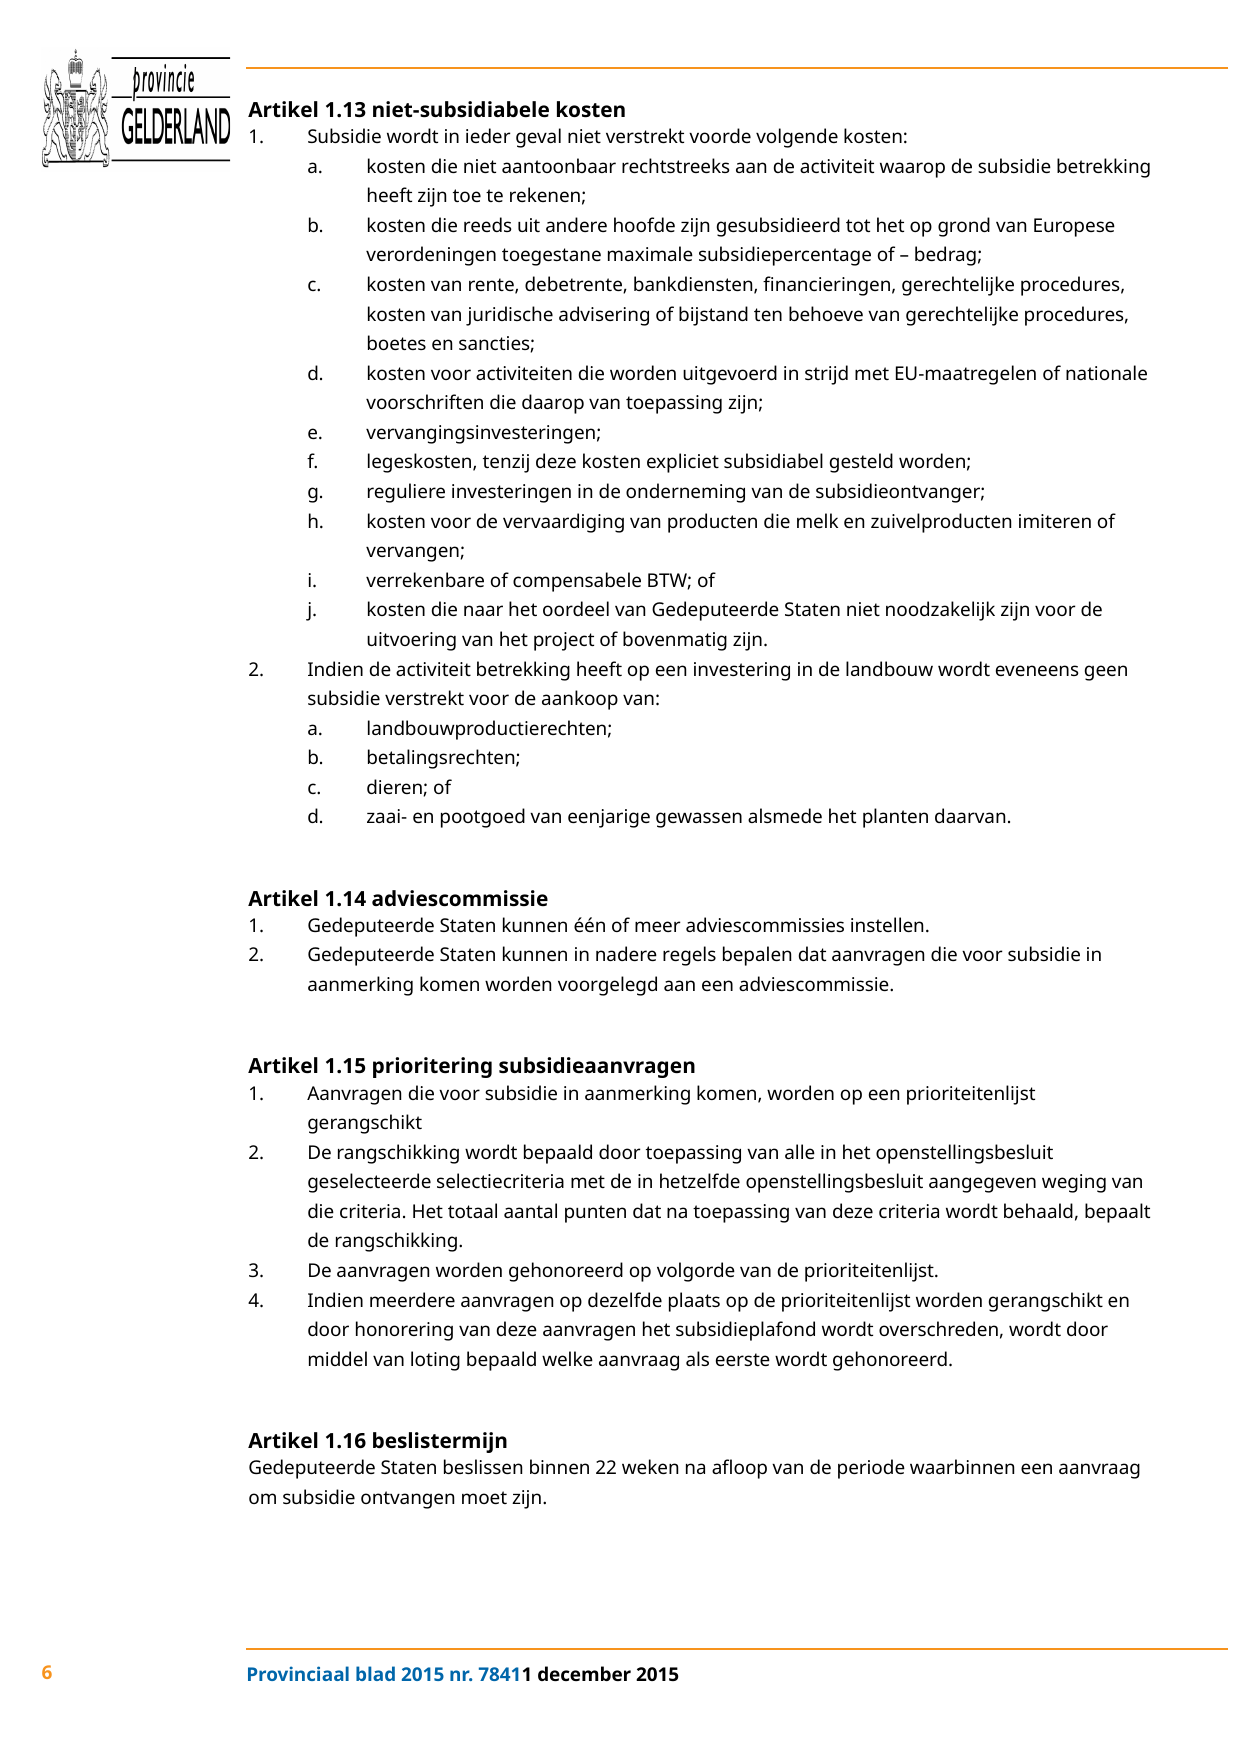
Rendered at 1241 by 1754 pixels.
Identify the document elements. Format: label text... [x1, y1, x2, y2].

list vervangingsinvesteringen; [307, 419, 1152, 445]
list legeskosten, tenzij deze kosten expliciet subsidiabel gesteld worden; [307, 449, 1152, 474]
list Aanvragen die voor subsidie in aanmerking komen, worden op een prioriteitenlijst gerangschikt [248, 1080, 1152, 1135]
list Indien de activiteit betrekking heeft op een investering in de landbouw wordt eveneens geen subsidie verstrekt voor de aankoop van: [248, 656, 1152, 711]
picture [41, 47, 231, 172]
text Artikel 1.14 adviescommissie [248, 884, 1152, 912]
list De rangschikking wordt bepaald door toepassing van alle in het openstellingsbesluit geselecteerde selectiecriteria met de in hetzelfde openstellingsbesluit aangegeven weging van die criteria. Het totaal aantal punten dat na toepassing van deze criteria wordt behaald, bepaalt de rangschikking. [248, 1139, 1152, 1253]
text Artikel 1.16 beslistermijn [248, 1426, 1152, 1454]
list Subsidie wordt in ieder geval niet verstrekt voorde volgende kosten: [248, 123, 1152, 149]
list betalingsrechten; [307, 744, 1152, 770]
text Gedeputeerde Staten beslissen binnen 22 weken na afloop van de periode waarbinnen een aanvraag om subsidie ontvangen moet zijn. [248, 1454, 1152, 1510]
text Artikel 1.13 niet-subsidiabele kosten [248, 95, 1152, 123]
list kosten die naar het oordeel van Gedeputeerde Staten niet noodzakelijk zijn voor de uitvoering van het project of bovenmatig zijn. [307, 597, 1152, 652]
list kosten die reeds uit andere hoofde zijn gesubsidieerd tot het op grond van Europese verordeningen toegestane maximale subsidiepercentage of – bedrag; [307, 212, 1152, 267]
text Artikel 1.15 prioritering subsidieaanvragen [248, 1051, 1152, 1080]
list De aanvragen worden gehonoreerd op volgorde van de prioriteitenlijst. [248, 1257, 1152, 1283]
list verrekenbare of compensabele BTW; of [307, 567, 1152, 593]
list landbouwproductierechten; [307, 715, 1152, 741]
list zaai- en pootgoed van eenjarige gewassen alsmede het planten daarvan. [307, 804, 1152, 829]
list kosten die niet aantoonbaar rechtstreeks aan de activiteit waarop de subsidie betrekking heeft zijn toe te rekenen; [307, 153, 1152, 208]
list Gedeputeerde Staten kunnen één of meer adviescommissies instellen. [248, 912, 1152, 938]
list dieren; of [307, 774, 1152, 800]
list kosten voor activiteiten die worden uitgevoerd in strijd met EU-maatregelen of nationale voorschriften die daarop van toepassing zijn; [307, 360, 1152, 415]
list reguliere investeringen in de onderneming van de subsidieontvanger; [307, 478, 1152, 504]
list Indien meerdere aanvragen op dezelfde plaats op de prioriteitenlijst worden gerangschikt en door honorering van deze aanvragen het subsidieplafond wordt overschreden, wordt door middel van loting bepaald welke aanvraag als eerste wordt gehonoreerd. [248, 1287, 1152, 1372]
list Gedeputeerde Staten kunnen in nadere regels bepalen dat aanvragen die voor subsidie in aanmerking komen worden voorgelegd aan een adviescommissie. [248, 942, 1152, 997]
list kosten van rente, debetrente, bankdiensten, financieringen, gerechtelijke procedures, kosten van juridische advisering of bijstand ten behoeve van gerechtelijke procedures, boetes en sancties; [307, 271, 1152, 356]
list kosten voor de vervaardiging van producten die melk en zuivelproducten imiteren of vervangen; [307, 508, 1152, 563]
